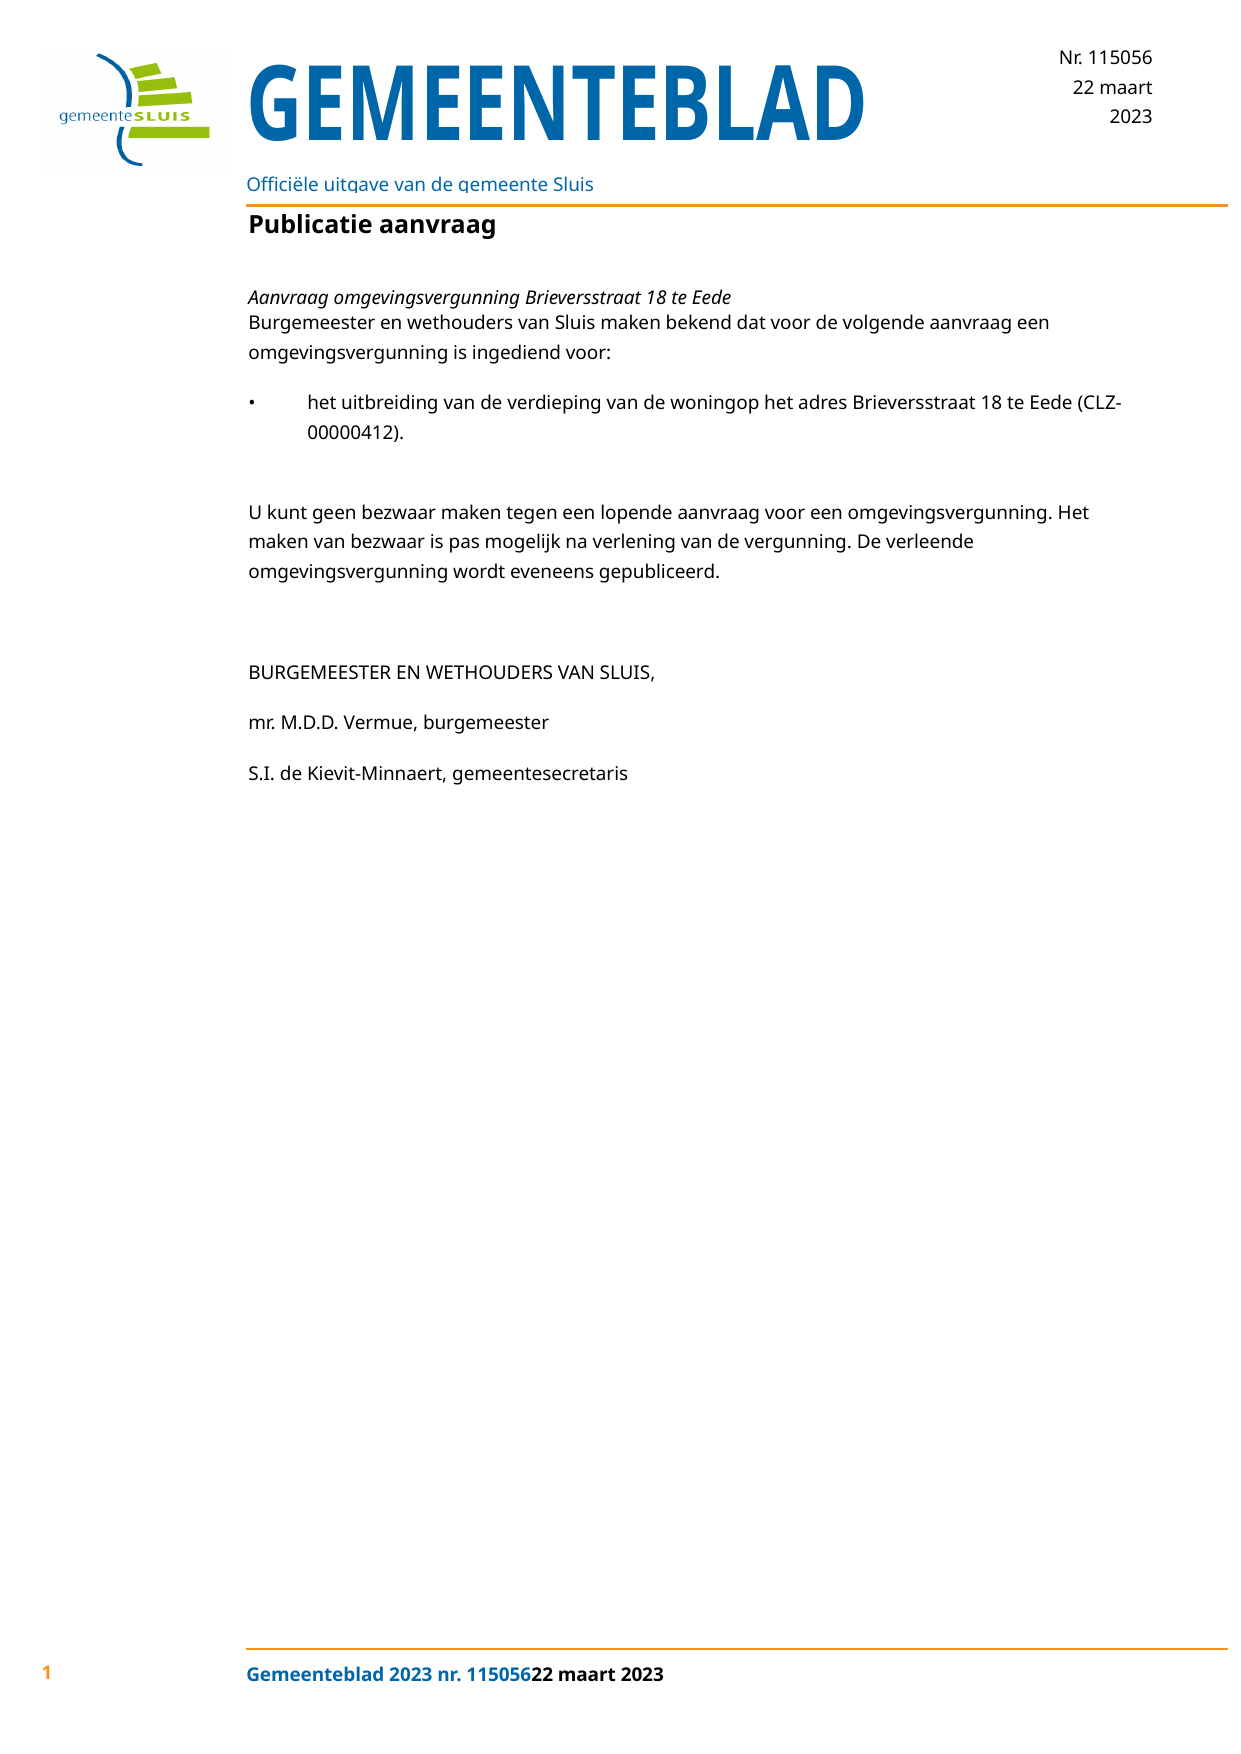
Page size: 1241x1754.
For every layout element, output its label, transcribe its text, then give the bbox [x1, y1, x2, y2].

text Burgemeester en wethouders van Sluis maken bekend dat voor de volgende aanvraag een omgevingsvergunning is ingediend voor: [248, 309, 1152, 365]
text Aanvraag omgevingsvergunning Brieversstraat 18 te Eede [248, 284, 1152, 309]
text mr. M.D.D. Vermue, burgemeester [248, 709, 1152, 735]
text Publicatie aanvraag [248, 207, 1152, 241]
picture [41, 47, 231, 172]
text S.I. de Kievit-Minnaert, gemeentesecretaris [248, 760, 1152, 786]
text U kunt geen bezwaar maken tegen een lopende aanvraag voor een omgevingsvergunning. Het maken van bezwaar is pas mogelijk na verlening van de vergunning. De verleende omgevingsvergunning wordt eveneens gepubliceerd. [248, 499, 1152, 584]
list het uitbreiding van de verdieping van de woningop het adres Brieversstraat 18 te Eede (CLZ-00000412). [248, 389, 1152, 445]
text BURGEMEESTER EN WETHOUDERS VAN SLUIS, [248, 659, 1152, 685]
